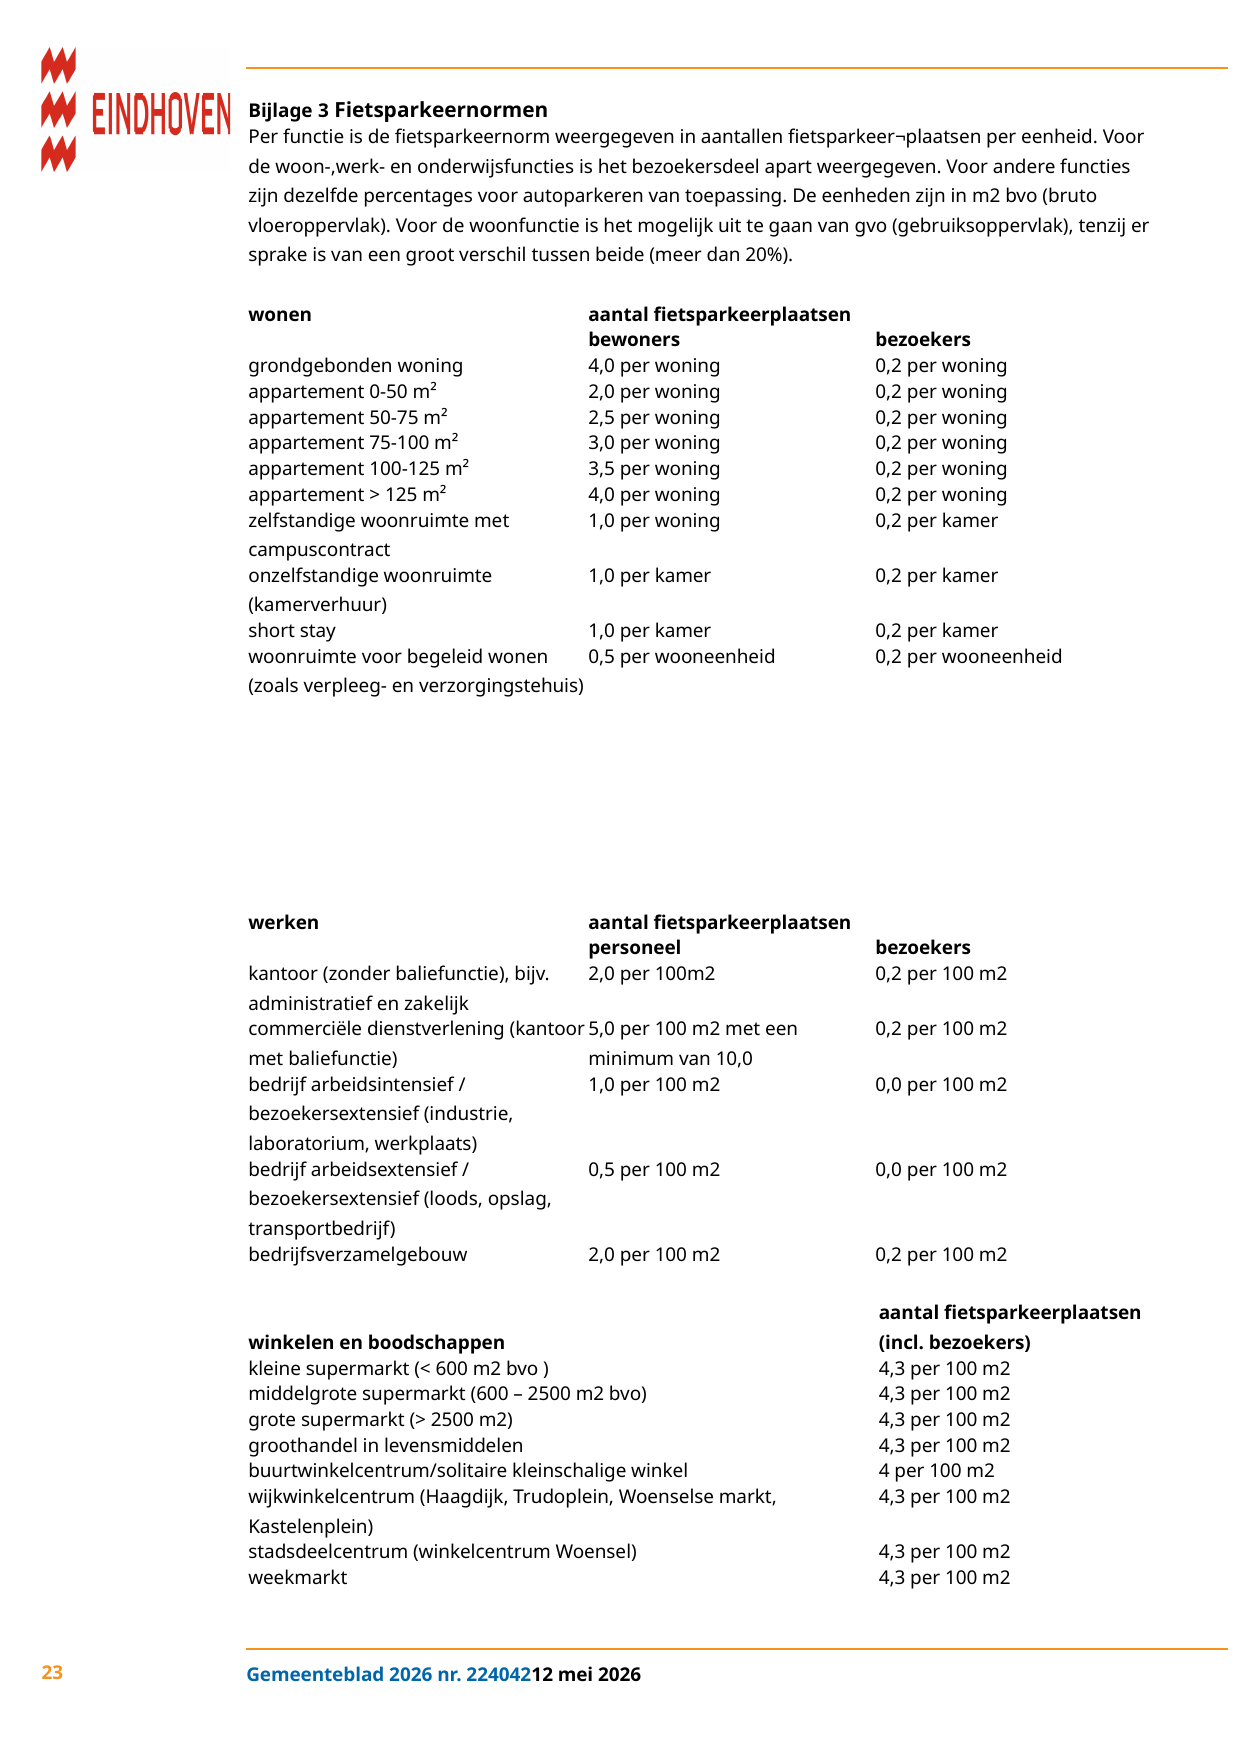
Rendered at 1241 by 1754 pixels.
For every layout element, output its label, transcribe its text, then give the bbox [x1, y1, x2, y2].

table_cell [248, 935, 588, 960]
table_cell bewoners [588, 327, 875, 352]
table_cell woonruimte voor begeleid wonen (zoals verpleeg- en verzorgingstehuis) [248, 643, 588, 698]
table_cell 0,0 per 100 m2 [875, 1156, 1152, 1241]
picture [41, 47, 231, 172]
table_cell stadsdeelcentrum (winkelcentrum Woensel) [248, 1539, 878, 1564]
table_cell 4,0 per woning [588, 353, 875, 378]
table_cell 3,5 per woning [588, 455, 875, 481]
table_cell 2,0 per 100m2 [588, 960, 875, 1016]
table_cell commerciële dienstverlening (kantoor met baliefunctie) [248, 1016, 588, 1071]
table_cell groothandel in levensmiddelen [248, 1432, 878, 1458]
table_cell buurtwinkelcentrum/solitaire kleinschalige winkel [248, 1458, 878, 1483]
table_cell weekmarkt [248, 1564, 878, 1590]
table_cell 3,0 per woning [588, 430, 875, 455]
table_cell 4,0 per woning [588, 481, 875, 507]
table_cell grondgebonden woning [248, 353, 588, 378]
table_cell 5,0 per 100 m2 met een minimum van 10,0 [588, 1016, 875, 1071]
table_cell 4,3 per 100 m2 [879, 1432, 1152, 1458]
text Per functie is de fietsparkeernorm weergegeven in aantallen fietsparkeer¬plaatsen per eenheid. Voor de woon-,werk- en onderwijsfuncties is het bezoekersdeel apart weergegeven. Voor andere functies zijn dezelfde percentages voor autoparkeren van toepassing. De eenheden zijn in m2 bvo (bruto vloeroppervlak). Voor de woonfunctie is het mogelijk uit te gaan van gvo (gebruiksoppervlak), tenzij er sprake is van een groot verschil tussen beide (meer dan 20%). [248, 123, 1152, 267]
table_cell middelgrote supermarkt (600 – 2500 m2 bvo) [248, 1380, 878, 1406]
table_cell 2,5 per woning [588, 404, 875, 429]
table_cell 0,2 per woning [875, 353, 1152, 378]
table_cell bedrijf arbeidsintensief / bezoekersextensief (industrie, laboratorium, werkplaats) [248, 1071, 588, 1156]
table_cell 0,2 per woning [875, 455, 1152, 481]
table_cell personeel [588, 935, 875, 960]
table_cell kantoor (zonder baliefunctie), bijv. administratief en zakelijk [248, 960, 588, 1016]
table_cell 1,0 per 100 m2 [588, 1071, 875, 1156]
table_cell 0,2 per kamer [875, 562, 1152, 617]
table_cell 0,5 per wooneenheid [588, 643, 875, 698]
table_header werken [248, 909, 588, 934]
table_cell wijkwinkelcentrum (Haagdijk, Trudoplein, Woenselse markt, Kastelenplein) [248, 1483, 878, 1539]
table_cell 4,3 per 100 m2 [879, 1406, 1152, 1432]
table_header aantal fietsparkeerplaatsen [588, 909, 1152, 934]
table_header aantal fietsparkeerplaatsen (incl. bezoekers) [879, 1299, 1152, 1355]
table_cell [248, 327, 588, 352]
table_cell 0,2 per kamer [875, 507, 1152, 562]
table_cell 1,0 per kamer [588, 562, 875, 617]
table_cell 0,2 per woning [875, 481, 1152, 507]
table_cell onzelfstandige woonruimte (kamerverhuur) [248, 562, 588, 617]
text Bijlage 3 Fietsparkeernormen [248, 95, 1152, 123]
table_cell grote supermarkt (> 2500 m2) [248, 1406, 878, 1432]
table_cell 1,0 per woning [588, 507, 875, 562]
table_cell 2,0 per woning [588, 378, 875, 404]
table_cell 4 per 100 m2 [879, 1458, 1152, 1483]
table_cell 2,0 per 100 m2 [588, 1241, 875, 1266]
table_cell 4,3 per 100 m2 [879, 1564, 1152, 1590]
table_cell 0,2 per 100 m2 [875, 960, 1152, 1016]
table_cell bedrijf arbeidsextensief / bezoekersextensief (loods, opslag, transportbedrijf) [248, 1156, 588, 1241]
table_cell 0,2 per woning [875, 378, 1152, 404]
table_cell 0,0 per 100 m2 [875, 1071, 1152, 1156]
table_cell 4,3 per 100 m2 [879, 1539, 1152, 1564]
table_cell bedrijfsverzamelgebouw [248, 1241, 588, 1266]
table_cell 4,3 per 100 m2 [879, 1380, 1152, 1406]
table_cell 4,3 per 100 m2 [879, 1483, 1152, 1539]
table_cell 4,3 per 100 m2 [879, 1355, 1152, 1380]
table_cell 0,2 per 100 m2 [875, 1241, 1152, 1266]
table_cell 0,5 per 100 m2 [588, 1156, 875, 1241]
table_cell appartement 50-75 m² [248, 404, 588, 429]
table_cell 0,2 per woning [875, 430, 1152, 455]
table_cell kleine supermarkt (< 600 m2 bvo ) [248, 1355, 878, 1380]
table_cell short stay [248, 618, 588, 643]
table_cell 0,2 per woning [875, 404, 1152, 429]
table_cell 0,2 per wooneenheid [875, 643, 1152, 698]
table_cell 0,2 per 100 m2 [875, 1016, 1152, 1071]
table_cell 0,2 per kamer [875, 618, 1152, 643]
table_cell appartement 100-125 m² [248, 455, 588, 481]
table_cell zelfstandige woonruimte met campuscontract [248, 507, 588, 562]
table_cell 1,0 per kamer [588, 618, 875, 643]
table_header winkelen en boodschappen [248, 1299, 878, 1355]
table_cell appartement 75-100 m² [248, 430, 588, 455]
table_header wonen [248, 301, 588, 327]
table_cell bezoekers [875, 327, 1152, 352]
table_cell appartement > 125 m² [248, 481, 588, 507]
table_cell appartement 0-50 m² [248, 378, 588, 404]
table_header aantal fietsparkeerplaatsen [588, 301, 1152, 327]
table_cell bezoekers [875, 935, 1152, 960]
